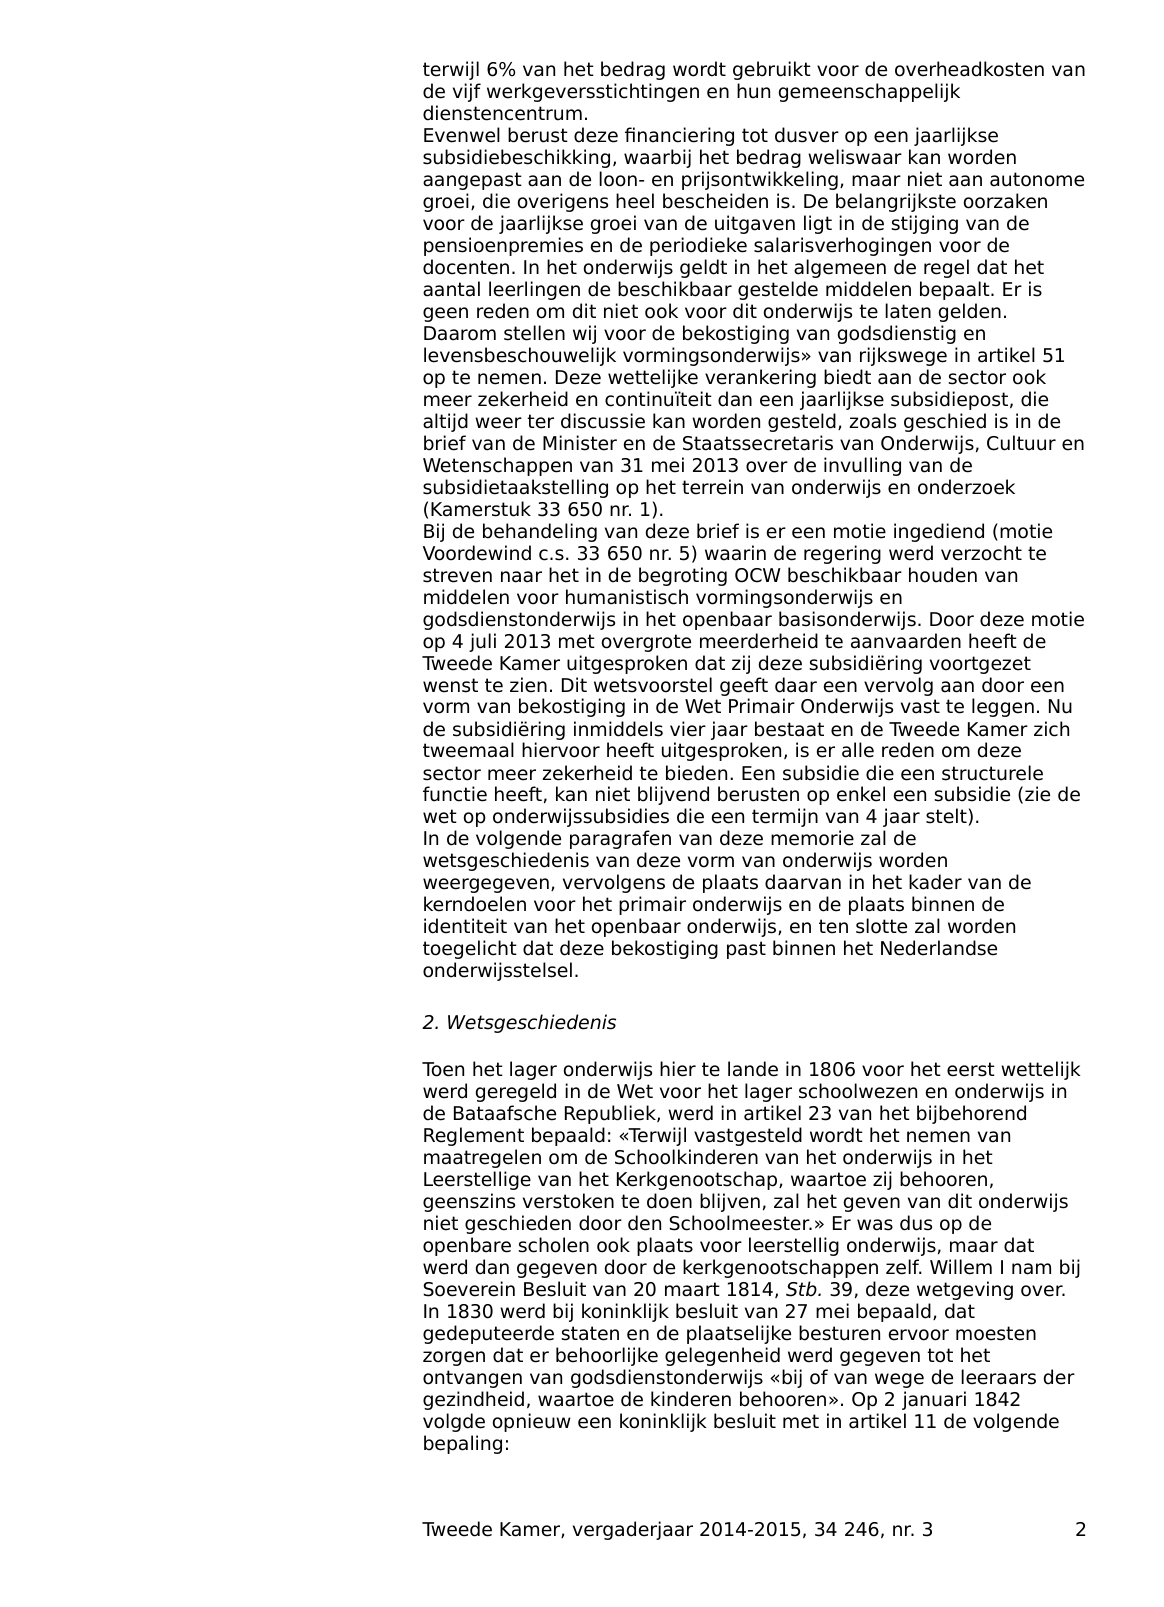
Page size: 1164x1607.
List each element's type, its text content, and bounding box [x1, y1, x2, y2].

text In de volgende paragrafen van deze memorie zal de wetsgeschiedenis van deze vorm van onderwijs worden weergegeven, vervolgens de plaats daarvan in het kader van de kerndoelen voor het primair onderwijs en de plaats binnen de identiteit van het openbaar onderwijs, en ten slotte zal worden toegelicht dat deze bekostiging past binnen het Nederlandse onderwijsstelsel. [422, 828, 1087, 982]
text terwijl 6% van het bedrag wordt gebruikt voor de overheadkosten van de vijf werkgeversstichtingen en hun gemeenschappelijk dienstencentrum. [422, 59, 1087, 125]
text Bij de behandeling van deze brief is er een motie ingediend (motie Voordewind c.s. 33 650 nr. 5) waarin de regering werd verzocht te streven naar het in de begroting OCW beschikbaar houden van middelen voor humanistisch vormingsonderwijs en godsdienstonderwijs in het openbaar basisonderwijs. Door deze motie op 4 juli 2013 met overgrote meerderheid te aanvaarden heeft de Tweede Kamer uitgesproken dat zij deze subsidiëring voortgezet wenst te zien. Dit wetsvoorstel geeft daar een vervolg aan door een vorm van bekostiging in de Wet Primair Onderwijs vast te leggen. Nu de subsidiëring inmiddels vier jaar bestaat en de Tweede Kamer zich tweemaal hiervoor heeft uitgesproken, is er alle reden om deze sector meer zekerheid te bieden. Een subsidie die een structurele functie heeft, kan niet blijvend berusten op enkel een subsidie (zie de wet op onderwijssubsidies die een termijn van 4 jaar stelt). [422, 521, 1087, 828]
text In 1830 werd bij koninklijk besluit van 27 mei bepaald, dat gedeputeerde staten en de plaatselijke besturen ervoor moesten zorgen dat er behoorlijke gelegenheid werd gegeven tot het ontvangen van godsdienstonderwijs «bij of van wege de leeraars der gezindheid, waartoe de kinderen behooren». Op 2 januari 1842 volgde opnieuw een koninklijk besluit met in artikel 11 de volgende bepaling: [422, 1301, 1087, 1455]
text Evenwel berust deze financiering tot dusver op een jaarlijkse subsidiebeschikking, waarbij het bedrag weliswaar kan worden aangepast aan de loon- en prijsontwikkeling, maar niet aan autonome groei, die overigens heel bescheiden is. De belangrijkste oorzaken voor de jaarlijkse groei van de uitgaven ligt in de stijging van de pensioenpremies en de periodieke salarisverhogingen voor de docenten. In het onderwijs geldt in het algemeen de regel dat het aantal leerlingen de beschikbaar gestelde middelen bepaalt. Er is geen reden om dit niet ook voor dit onderwijs te laten gelden. Daarom stellen wij voor de bekostiging van godsdienstig en levensbeschouwelijk vormingsonderwijs» van rijkswege in artikel 51 op te nemen. Deze wettelijke verankering biedt aan de sector ook meer zekerheid en continuïteit dan een jaarlijkse subsidiepost, die altijd weer ter discussie kan worden gesteld, zoals geschied is in de brief van de Minister en de Staatssecretaris van Onderwijs, Cultuur en Wetenschappen van 31 mei 2013 over de invulling van de subsidietaakstelling op het terrein van onderwijs en onderzoek (Kamerstuk 33 650 nr. 1). [422, 125, 1087, 521]
subtitle 2. Wetsgeschiedenis [422, 1012, 1087, 1034]
text Toen het lager onderwijs hier te lande in 1806 voor het eerst wettelijk werd geregeld in de Wet voor het lager schoolwezen en onderwijs in de Bataafsche Republiek, werd in artikel 23 van het bijbehorend Reglement bepaald: «Terwijl vastgesteld wordt het nemen van maatregelen om de Schoolkinderen van het onderwijs in het Leerstellige van het Kerkgenootschap, waartoe zij behooren, geenszins verstoken te doen blijven, zal het geven van dit onderwijs niet geschieden door den Schoolmeester.» Er was dus op de openbare scholen ook plaats voor leerstellig onderwijs, maar dat werd dan gegeven door de kerkgenootschappen zelf. Willem I nam bij Soeverein Besluit van 20 maart 1814, Stb. 39, deze wetgeving over. [422, 1059, 1087, 1301]
